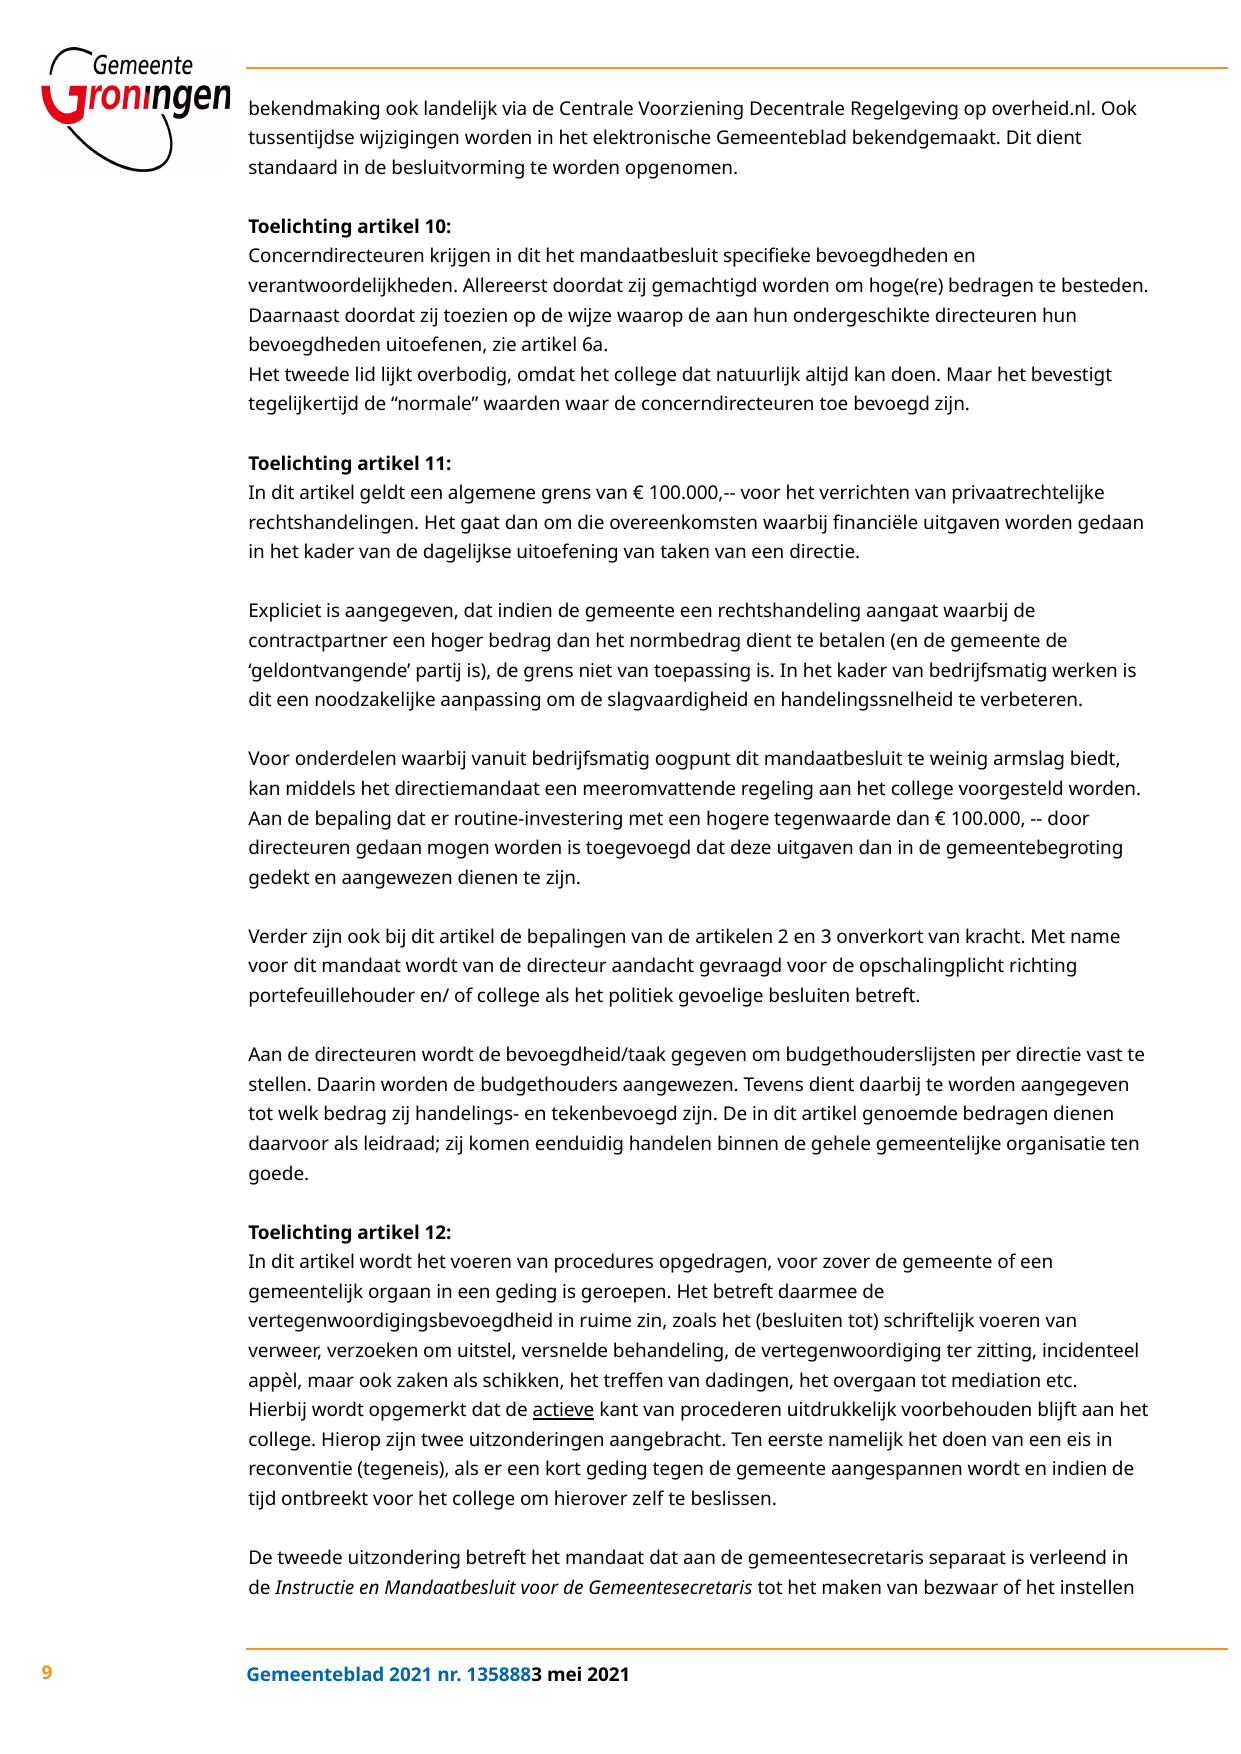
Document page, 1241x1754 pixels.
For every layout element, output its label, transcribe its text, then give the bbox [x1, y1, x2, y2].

text Het tweede lid lijkt overbodig, omdat het college dat natuurlijk altijd kan doen. Maar het bevestigt tegelijkertijd de “normale” waarden waar de concerndirecteuren toe bevoegd zijn. [248, 361, 1152, 416]
text Aan de bepaling dat er routine-investering met een hogere tegenwaarde dan € 100.000, -- door directeuren gedaan mogen worden is toegevoegd dat deze uitgaven dan in de gemeentebegroting gedekt en aangewezen dienen te zijn. [248, 805, 1152, 890]
text Toelichting artikel 12: [248, 1219, 1152, 1245]
text Toelichting artikel 10: [248, 213, 1152, 239]
text Concerndirecteuren krijgen in dit het mandaatbesluit specifieke bevoegdheden en verantwoordelijkheden. Allereerst doordat zij gemachtigd worden om hoge(re) bedragen te besteden. Daarnaast doordat zij toezien op de wijze waarop de aan hun ondergeschikte directeuren hun bevoegdheden uitoefenen, zie artikel 6a. [248, 243, 1152, 357]
text Aan de directeuren wordt de bevoegdheid/taak gegeven om budgethouderslijsten per directie vast te stellen. Daarin worden de budgethouders aangewezen. Tevens dient daarbij te worden aangegeven tot welk bedrag zij handelings- en tekenbevoegd zijn. De in dit artikel genoemde bedragen dienen daarvoor als leidraad; zij komen eenduidig handelen binnen de gehele gemeentelijke organisatie ten goede. [248, 1041, 1152, 1186]
text De tweede uitzondering betreft het mandaat dat aan de gemeentesecretaris separaat is verleend in de Instructie en Mandaatbesluit voor de Gemeentesecretaris tot het maken van bezwaar of het instellen [248, 1544, 1152, 1600]
picture [41, 47, 231, 172]
text In dit artikel geldt een algemene grens van € 100.000,-- voor het verrichten van privaatrechtelijke rechtshandelingen. Het gaat dan om die overeenkomsten waarbij financiële uitgaven worden gedaan in het kader van de dagelijkse uitoefening van taken van een directie. [248, 479, 1152, 564]
text Voor onderdelen waarbij vanuit bedrijfsmatig oogpunt dit mandaatbesluit te weinig armslag biedt, kan middels het directiemandaat een meeromvattende regeling aan het college voorgesteld worden. [248, 746, 1152, 801]
text In dit artikel wordt het voeren van procedures opgedragen, voor zover de gemeente of een gemeentelijk orgaan in een geding is geroepen. Het betreft daarmee de vertegenwoordigingsbevoegdheid in ruime zin, zoals het (besluiten tot) schriftelijk voeren van verweer, verzoeken om uitstel, versnelde behandeling, de vertegenwoordiging ter zitting, incidenteel appèl, maar ook zaken als schikken, het treffen van dadingen, het overgaan tot mediation etc. [248, 1248, 1152, 1393]
text bekendmaking ook landelijk via de Centrale Voorziening Decentrale Regelgeving op overheid.nl. Ook tussentijdse wijzigingen worden in het elektronische Gemeenteblad bekendgemaakt. Dit dient standaard in de besluitvorming te worden opgenomen. [248, 95, 1152, 180]
text Hierbij wordt opgemerkt dat de actieve kant van procederen uitdrukkelijk voorbehouden blijft aan het college. Hierop zijn twee uitzonderingen aangebracht. Ten eerste namelijk het doen van een eis in reconventie (tegeneis), als er een kort geding tegen de gemeente aangespannen wordt en indien de tijd ontbreekt voor het college om hierover zelf te beslissen. [248, 1396, 1152, 1511]
text Toelichting artikel 11: [248, 450, 1152, 476]
text Verder zijn ook bij dit artikel de bepalingen van de artikelen 2 en 3 onverkort van kracht. Met name voor dit mandaat wordt van de directeur aandacht gevraagd voor de opschalingplicht richting portefeuillehouder en/ of college als het politiek gevoelige besluiten betreft. [248, 923, 1152, 1008]
text ‘geldontvangende’ partij is), de grens niet van toepassing is. In het kader van bedrijfsmatig werken is dit een noodzakelijke aanpassing om de slagvaardigheid en handelingssnelheid te verbeteren. [248, 657, 1152, 712]
text Expliciet is aangegeven, dat indien de gemeente een rechtshandeling aangaat waarbij de contractpartner een hoger bedrag dan het normbedrag dient te betalen (en de gemeente de [248, 598, 1152, 653]
